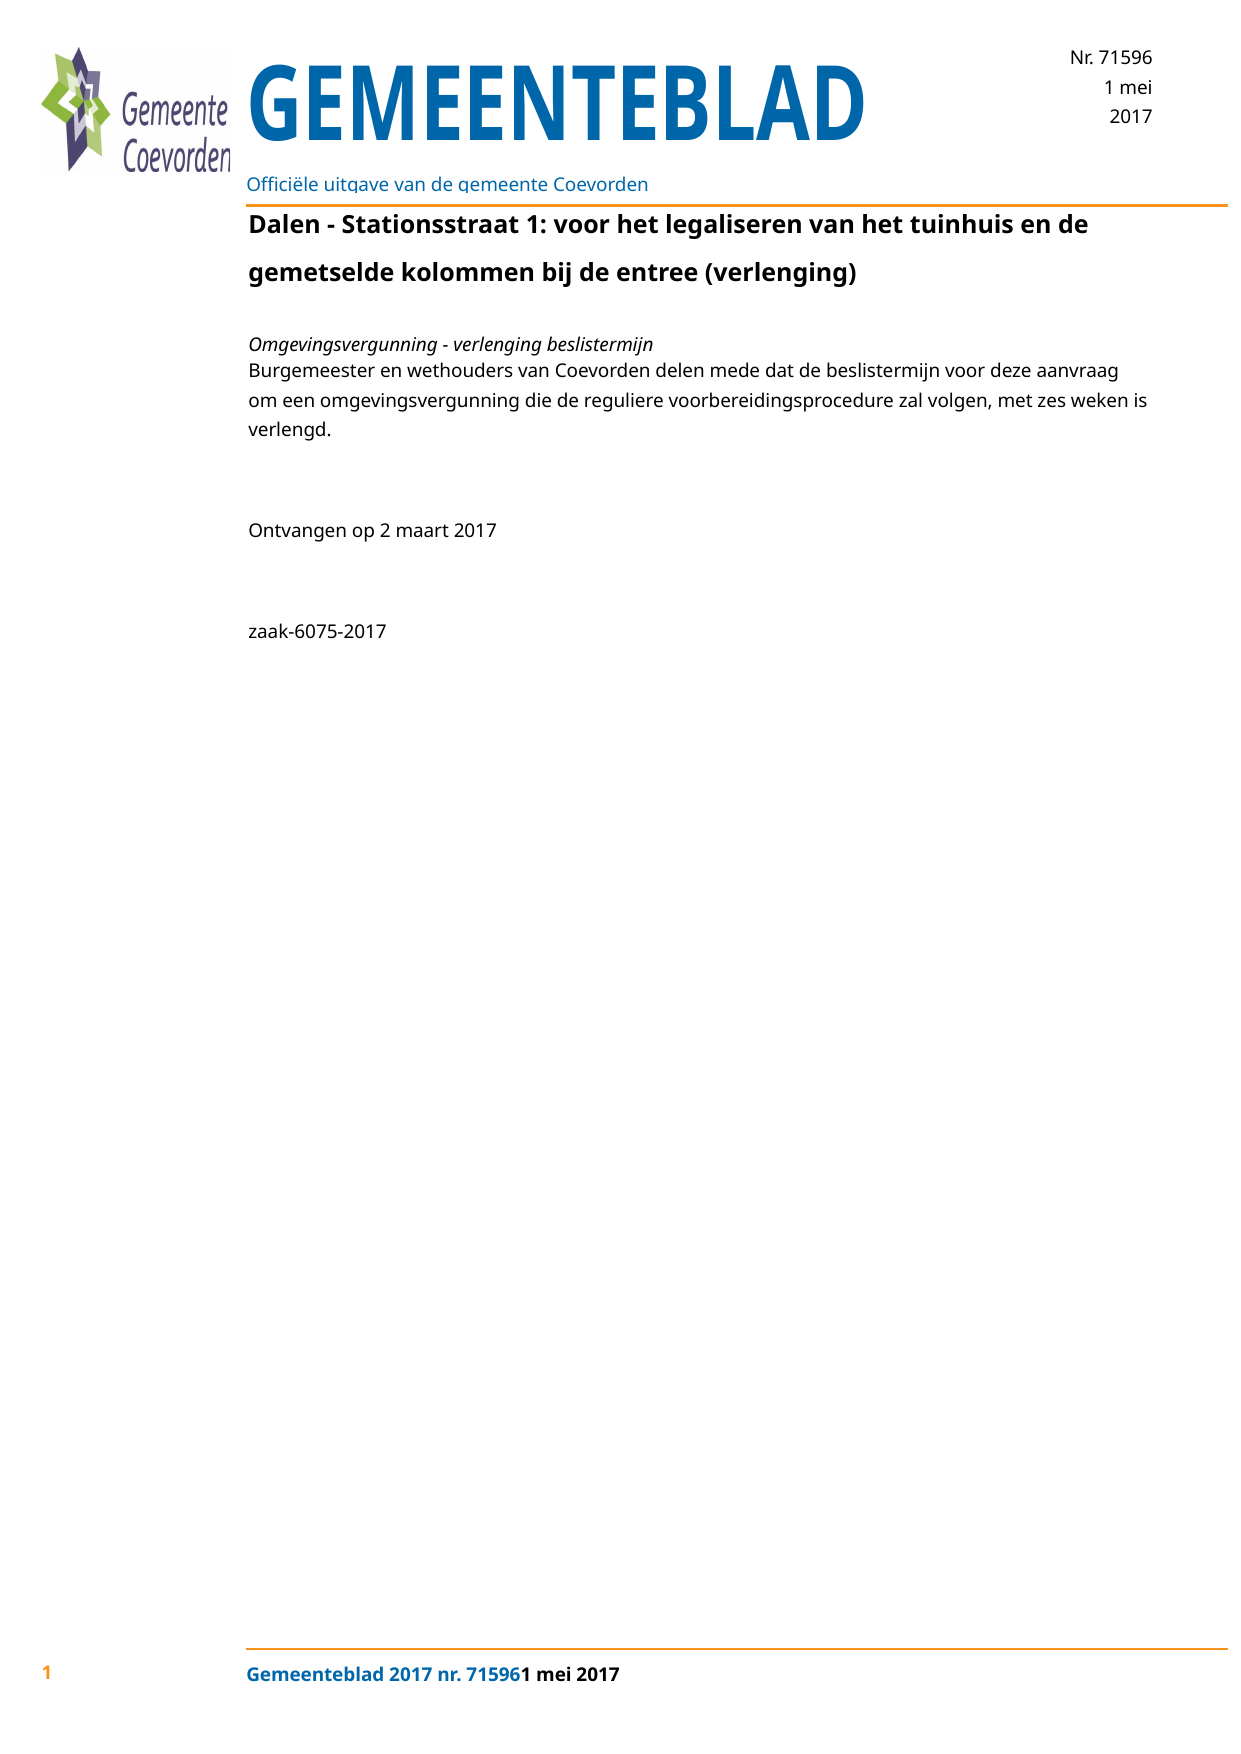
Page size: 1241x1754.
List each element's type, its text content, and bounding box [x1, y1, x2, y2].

picture [41, 47, 231, 172]
text Omgevingsvergunning - verlenging beslistermijn [248, 331, 1152, 357]
text zaak-6075-2017 [248, 618, 1152, 644]
text Burgemeester en wethouders van Coevorden delen mede dat de beslistermijn voor deze aanvraag om een omgevingsvergunning die de reguliere voorbereidingsprocedure zal volgen, met zes weken is verlengd. [248, 357, 1152, 442]
text Dalen - Stationsstraat 1: voor het legaliseren van het tuinhuis en de gemetselde kolommen bij de entree (verlenging) [248, 207, 1152, 288]
text Ontvangen op 2 maart 2017 [248, 517, 1152, 543]
